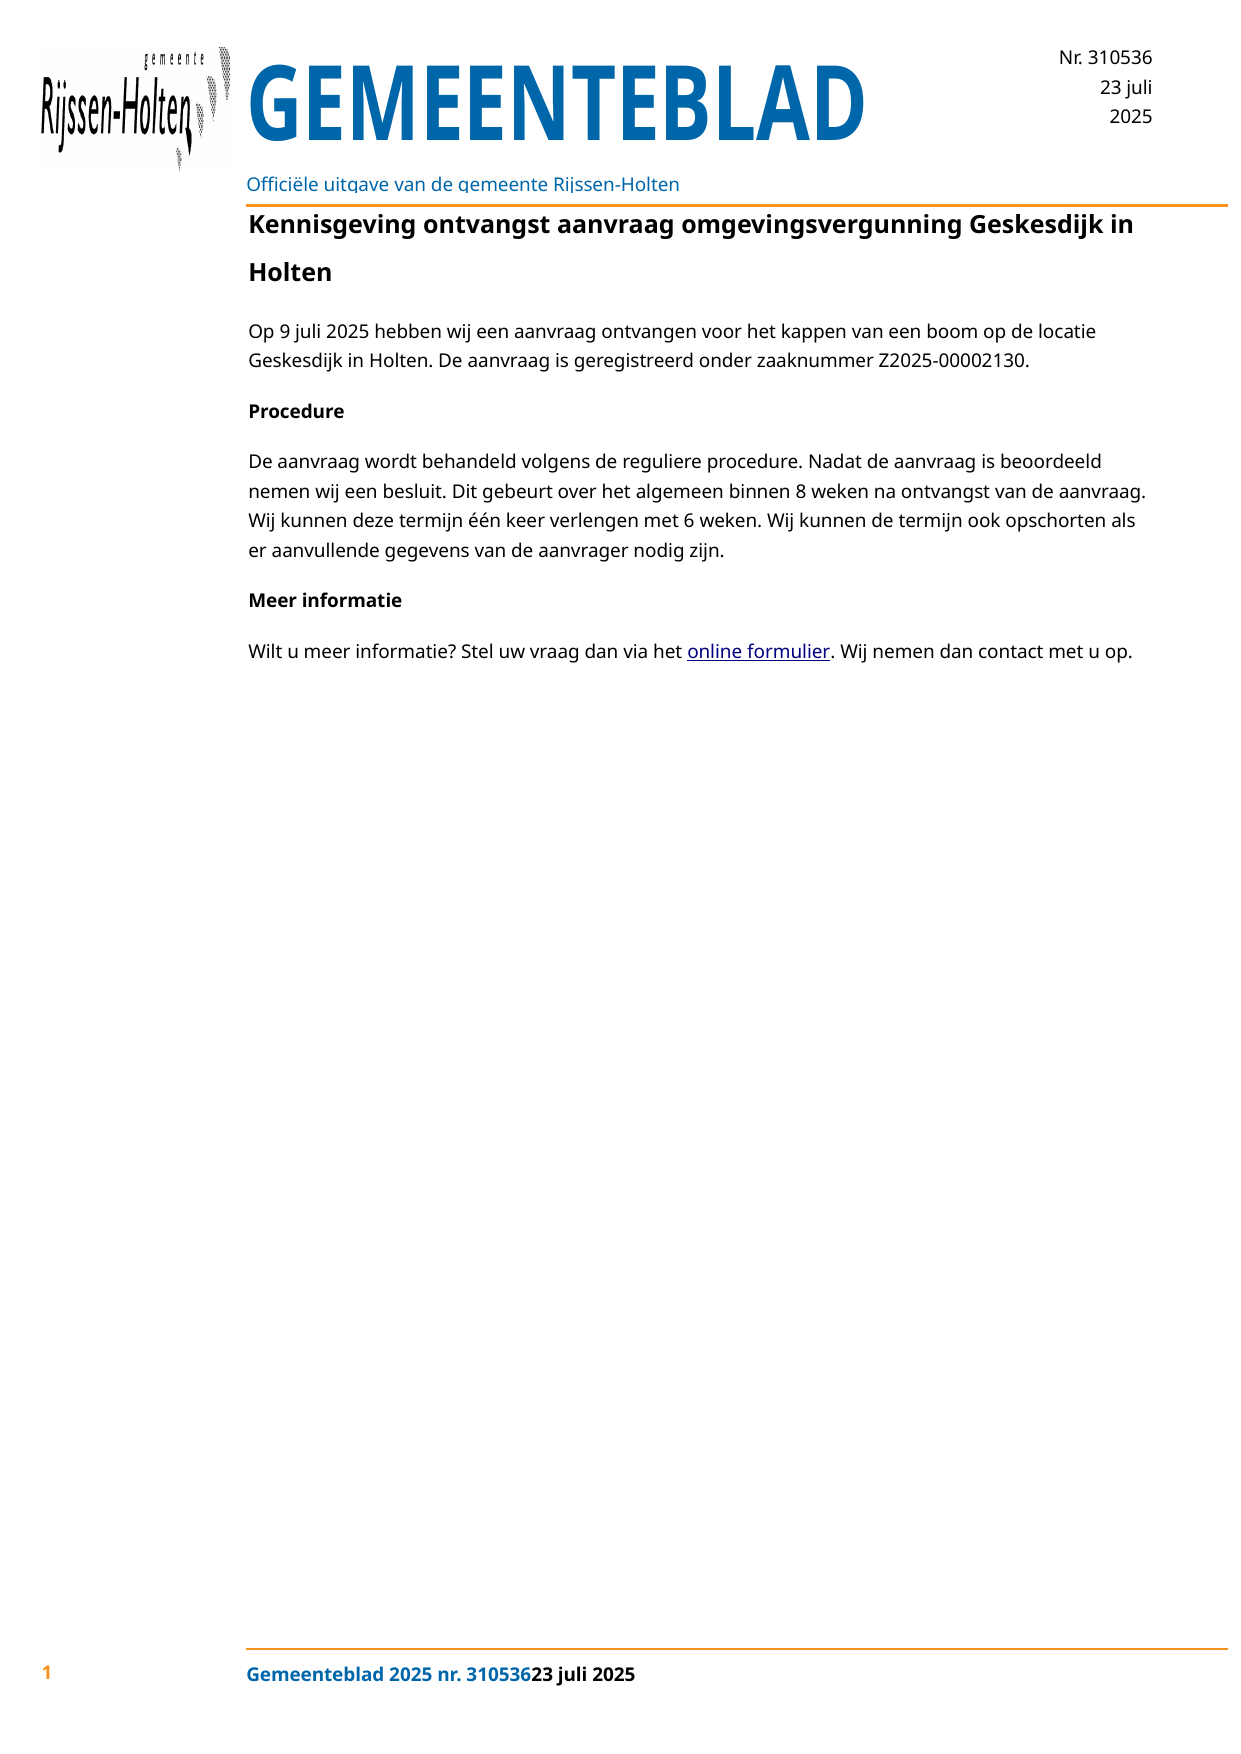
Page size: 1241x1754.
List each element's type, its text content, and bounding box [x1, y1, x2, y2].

text Meer informatie [248, 587, 1152, 613]
picture [41, 47, 231, 172]
text De aanvraag wordt behandeld volgens de reguliere procedure. Nadat de aanvraag is beoordeeld nemen wij een besluit. Dit gebeurt over het algemeen binnen 8 weken na ontvangst van de aanvraag. Wij kunnen deze termijn één keer verlengen met 6 weken. Wij kunnen de termijn ook opschorten als er aanvullende gegevens van de aanvrager nodig zijn. [248, 448, 1152, 563]
text Wilt u meer informatie? Stel uw vraag dan via het online formulier. Wij nemen dan contact met u op. [248, 638, 1152, 664]
text Op 9 juli 2025 hebben wij een aanvraag ontvangen voor het kappen van een boom op de locatie Geskesdijk in Holten. De aanvraag is geregistreerd onder zaaknummer Z2025-00002130. [248, 318, 1152, 373]
text Procedure [248, 398, 1152, 424]
text Kennisgeving ontvangst aanvraag omgevingsvergunning Geskesdijk in Holten [248, 207, 1152, 288]
